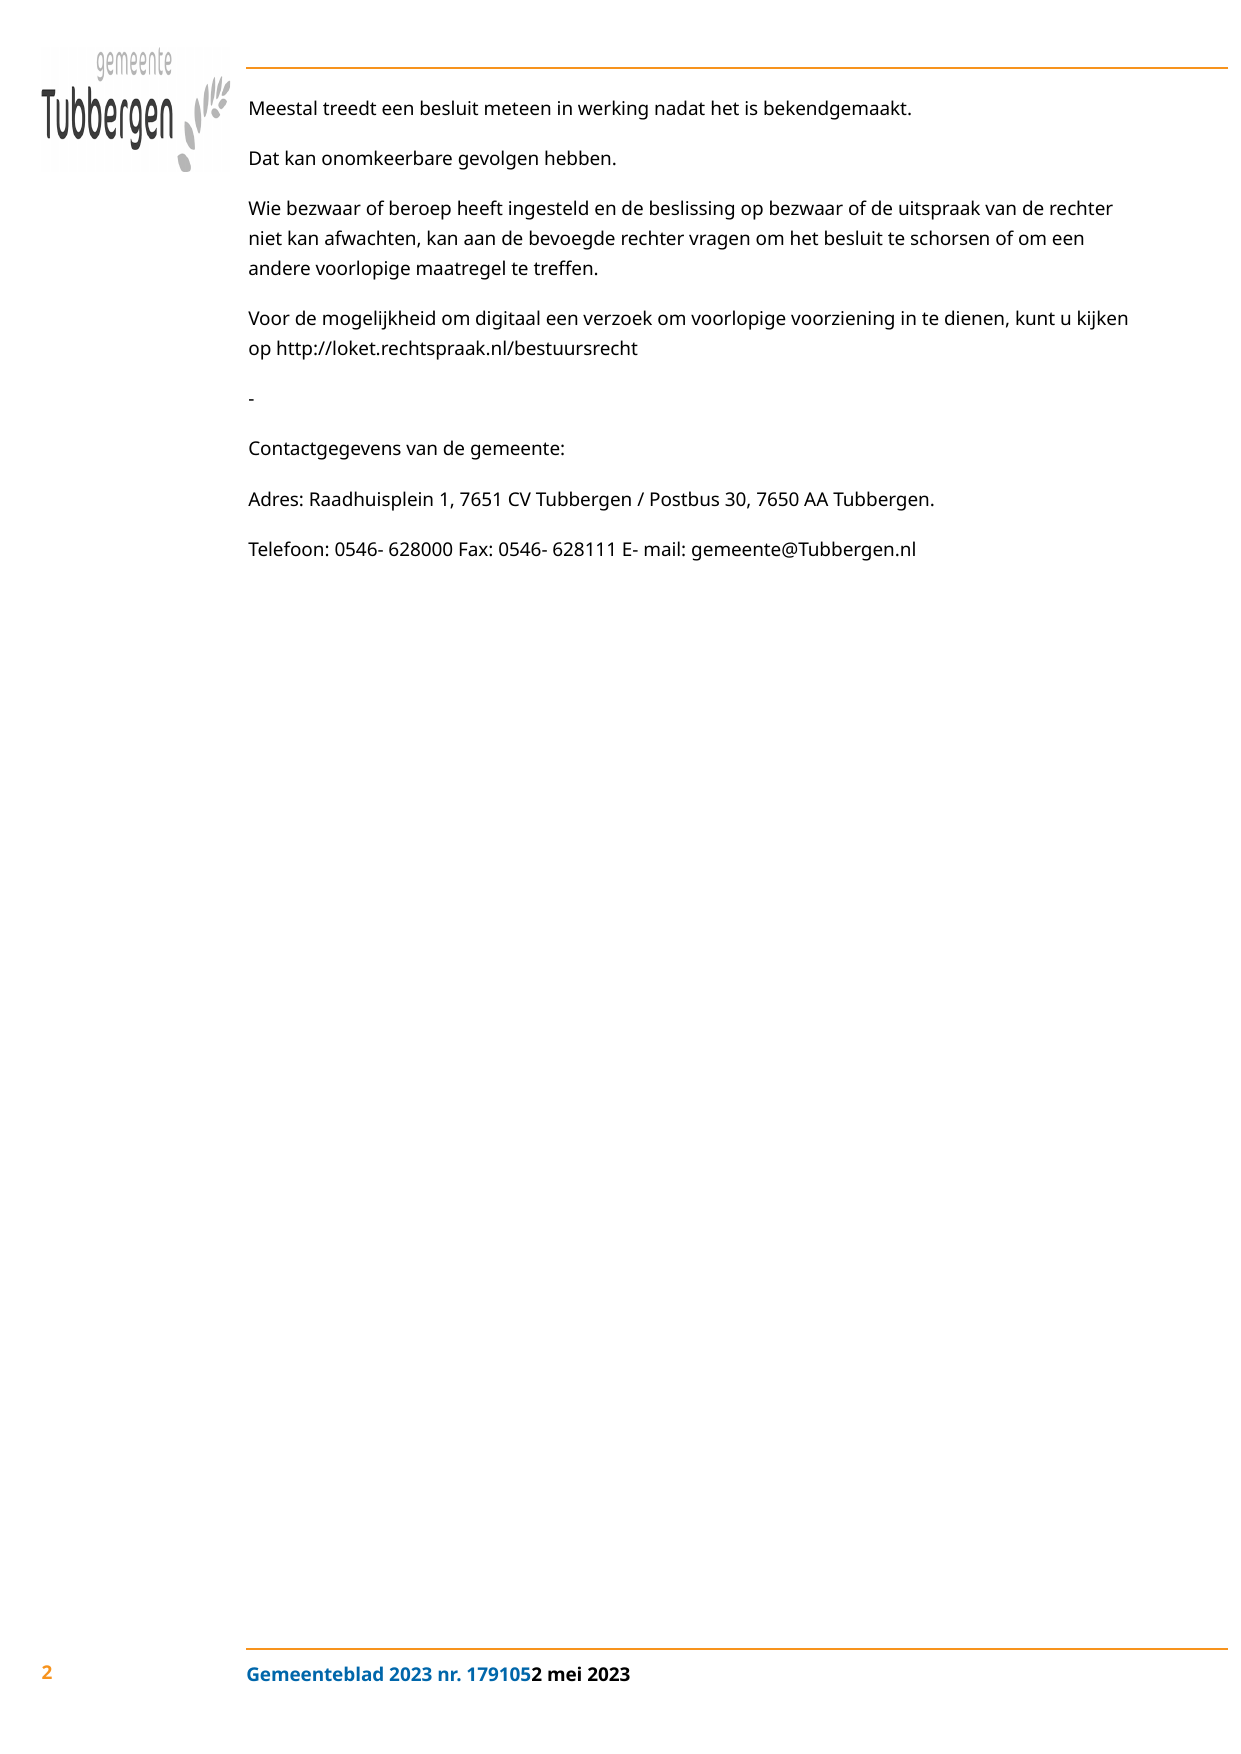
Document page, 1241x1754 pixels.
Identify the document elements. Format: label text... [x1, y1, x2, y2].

text Dat kan onomkeerbare gevolgen hebben. [248, 145, 1152, 171]
text Telefoon: 0546- 628000 Fax: 0546- 628111 E- mail: gemeente@Tubbergen.nl [248, 536, 1152, 562]
picture [41, 47, 231, 172]
text Contactgegevens van de gemeente: [248, 436, 1152, 461]
text Meestal treedt een besluit meteen in werking nadat het is bekendgemaakt. [248, 95, 1152, 121]
text Adres: Raadhuisplein 1, 7651 CV Tubbergen / Postbus 30, 7650 AA Tubbergen. [248, 486, 1152, 512]
text Voor de mogelijkheid om digitaal een verzoek om voorlopige voorziening in te dienen, kunt u kijken op http://loket.rechtspraak.nl/bestuursrecht [248, 305, 1152, 361]
text - [248, 385, 1152, 411]
text Wie bezwaar of beroep heeft ingesteld en de beslissing op bezwaar of de uitspraak van de rechter niet kan afwachten, kan aan de bevoegde rechter vragen om het besluit te schorsen of om een andere voorlopige maatregel te treffen. [248, 196, 1152, 281]
